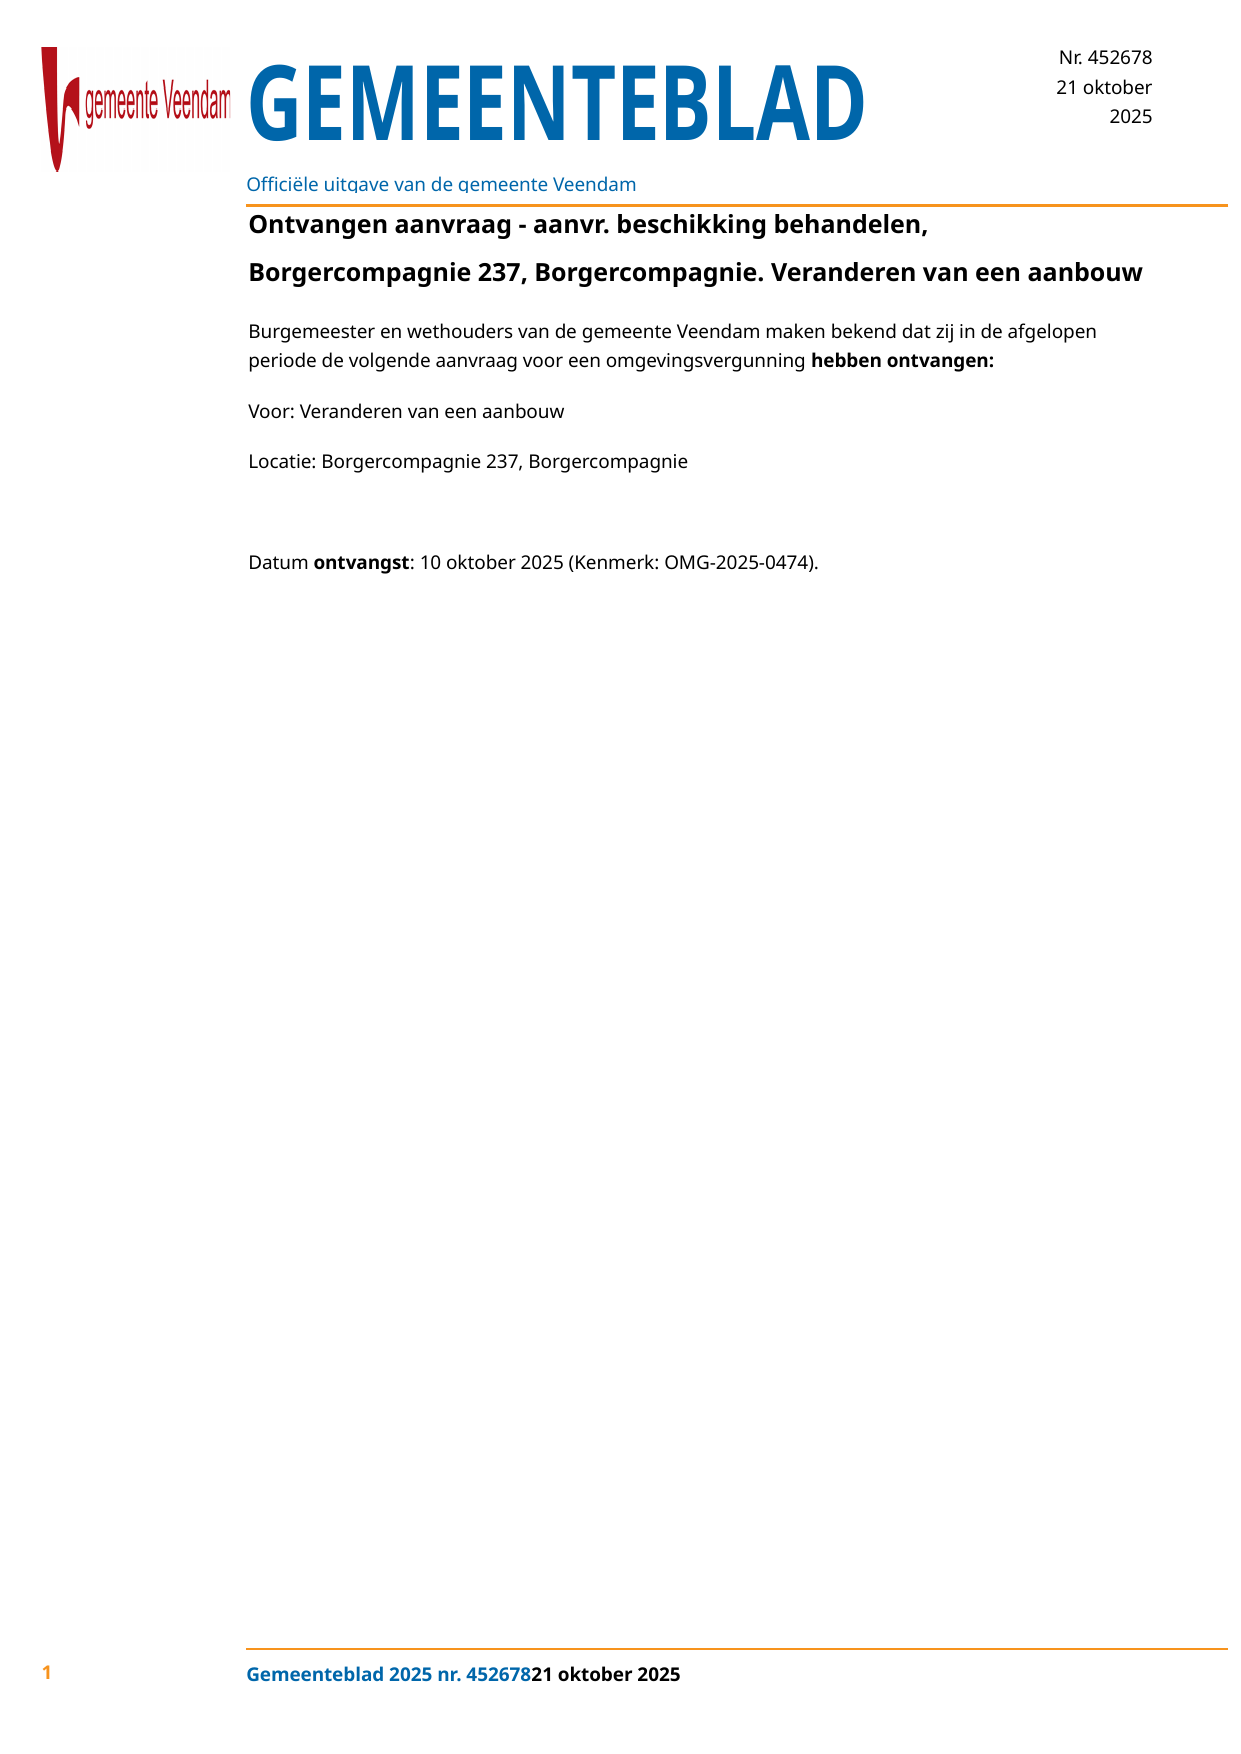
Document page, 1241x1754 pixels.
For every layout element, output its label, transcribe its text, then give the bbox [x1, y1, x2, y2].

text Datum ontvangst: 10 oktober 2025 (Kenmerk: OMG-2025-0474). [248, 549, 1152, 575]
text Ontvangen aanvraag - aanvr. beschikking behandelen, Borgercompagnie 237, Borgercompagnie. Veranderen van een aanbouw [248, 207, 1152, 288]
text Locatie: Borgercompagnie 237, Borgercompagnie [248, 448, 1152, 474]
picture [41, 47, 231, 172]
text Burgemeester en wethouders van de gemeente Veendam maken bekend dat zij in de afgelopen periode de volgende aanvraag voor een omgevingsvergunning hebben ontvangen: [248, 318, 1152, 373]
text Voor: Veranderen van een aanbouw [248, 398, 1152, 424]
